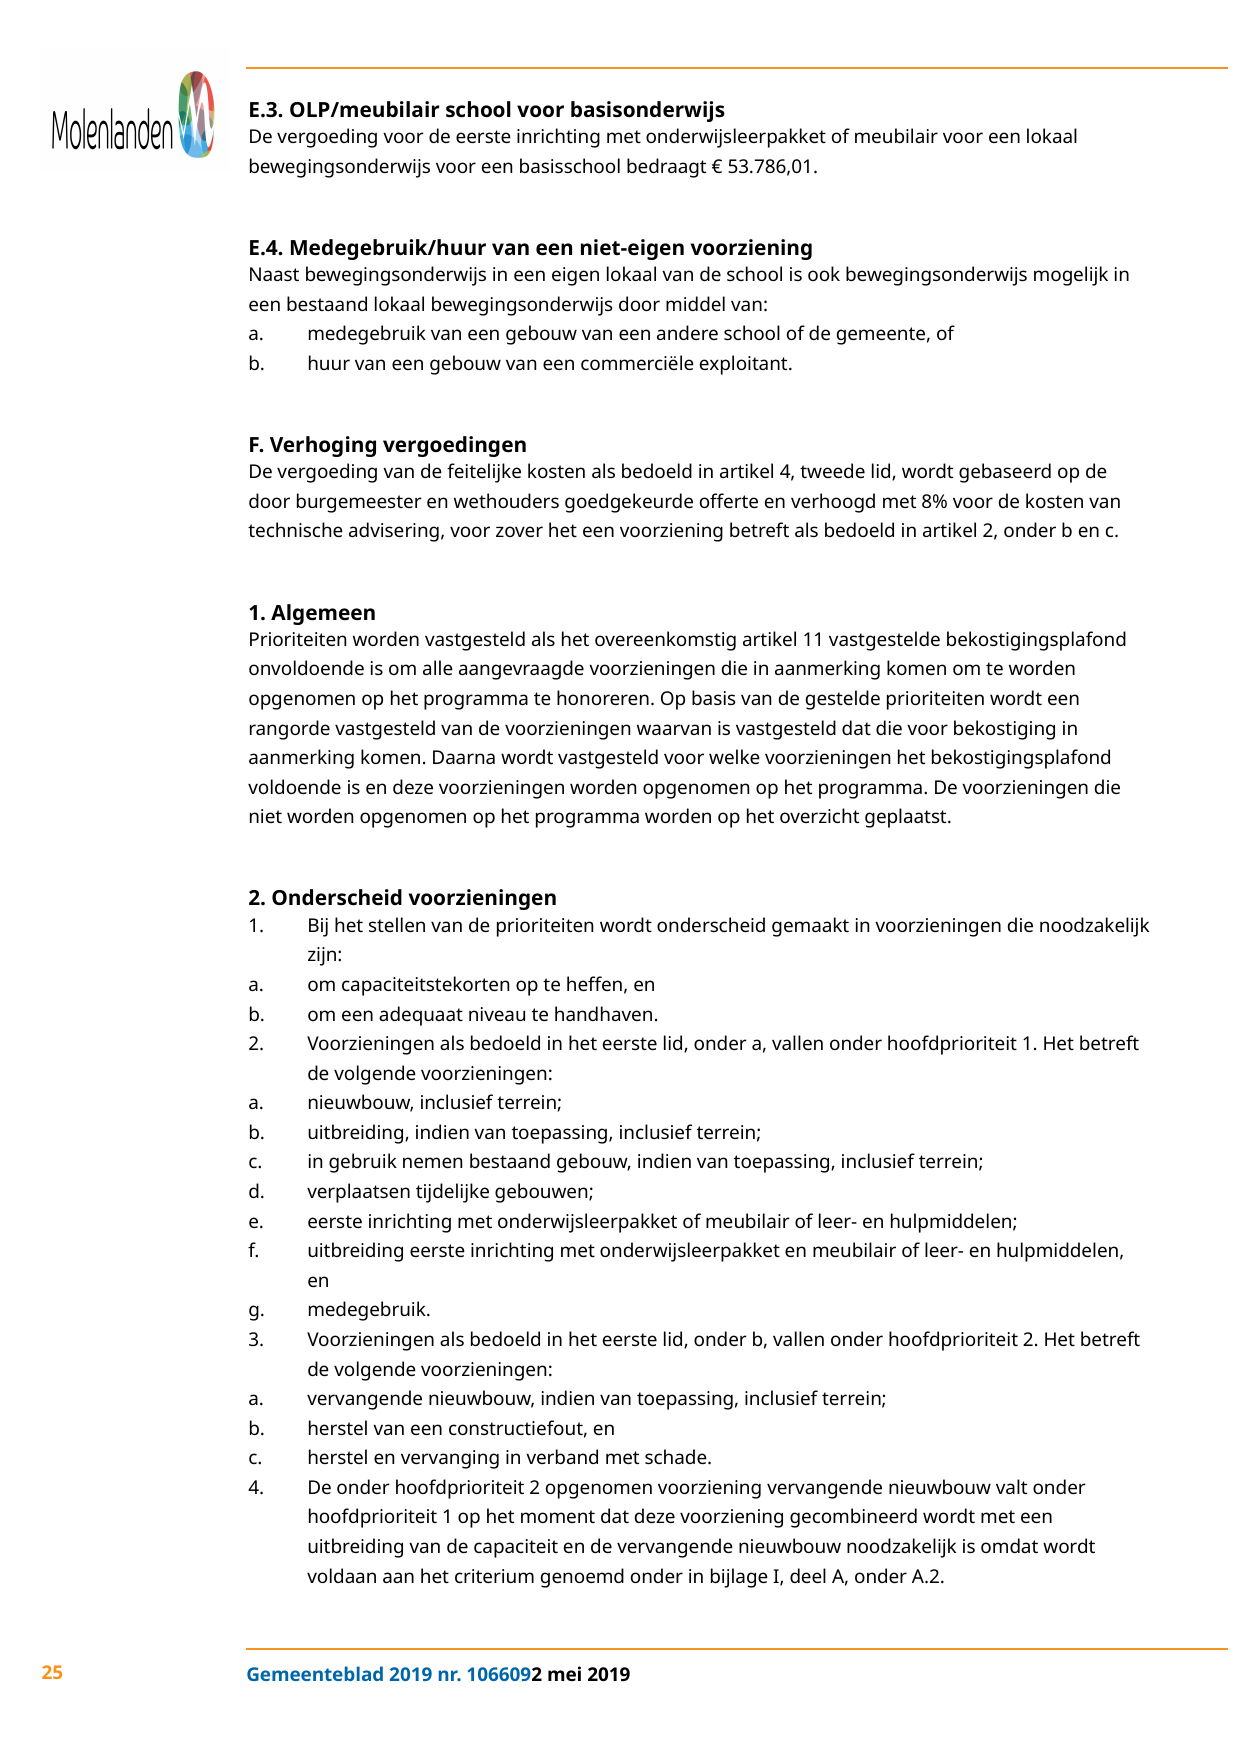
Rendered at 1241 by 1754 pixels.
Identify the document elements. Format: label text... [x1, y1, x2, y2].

list eerste inrichting met onderwijsleerpakket of meubilair of leer- en hulpmiddelen; [248, 1208, 1152, 1233]
list herstel en vervanging in verband met schade. [248, 1444, 1152, 1470]
picture [41, 47, 231, 172]
list Bij het stellen van de prioriteiten wordt onderscheid gemaakt in voorzieningen die noodzakelijk zijn: [248, 912, 1152, 967]
list medegebruik van een gebouw van een andere school of de gemeente, of [248, 320, 1152, 346]
list om capaciteitstekorten op te heffen, en [248, 971, 1152, 997]
list herstel van een constructiefout, en [248, 1415, 1152, 1441]
list medegebruik. [248, 1297, 1152, 1322]
list De onder hoofdprioriteit 2 opgenomen voorziening vervangende nieuwbouw valt onder hoofdprioriteit 1 op het moment dat deze voorziening gecombineerd wordt met een uitbreiding van de capaciteit en de vervangende nieuwbouw noodzakelijk is omdat wordt voldaan aan het criterium genoemd onder in bijlage I, deel A, onder A.2. [248, 1474, 1152, 1588]
list uitbreiding, indien van toepassing, inclusief terrein; [248, 1119, 1152, 1145]
text De vergoeding voor de eerste inrichting met onderwijsleerpakket of meubilair voor een lokaal bewegingsonderwijs voor een basisschool bedraagt € 53.786,01. [248, 123, 1152, 178]
list in gebruik nemen bestaand gebouw, indien van toepassing, inclusief terrein; [248, 1149, 1152, 1174]
text De vergoeding van de feitelijke kosten als bedoeld in artikel 4, tweede lid, wordt gebaseerd op de door burgemeester en wethouders goedgekeurde offerte en verhoogd met 8% voor de kosten van technische advisering, voor zover het een voorziening betreft als bedoeld in artikel 2, onder b en c. [248, 458, 1152, 543]
text E.4. Medegebruik/huur van een niet-eigen voorziening [248, 233, 1152, 261]
list om een adequaat niveau te handhaven. [248, 1001, 1152, 1026]
list Voorzieningen als bedoeld in het eerste lid, onder b, vallen onder hoofdprioriteit 2. Het betreft de volgende voorzieningen: [248, 1326, 1152, 1381]
text Naast bewegingsonderwijs in een eigen lokaal van de school is ook bewegingsonderwijs mogelijk in een bestaand lokaal bewegingsonderwijs door middel van: [248, 261, 1152, 317]
list nieuwbouw, inclusief terrein; [248, 1089, 1152, 1115]
list huur van een gebouw van een commerciële exploitant. [248, 350, 1152, 376]
list vervangende nieuwbouw, indien van toepassing, inclusief terrein; [248, 1385, 1152, 1411]
text F. Verhoging vergoedingen [248, 430, 1152, 458]
text E.3. OLP/meubilair school voor basisonderwijs [248, 95, 1152, 123]
list uitbreiding eerste inrichting met onderwijsleerpakket en meubilair of leer- en hulpmiddelen, en [248, 1237, 1152, 1293]
list verplaatsen tijdelijke gebouwen; [248, 1178, 1152, 1204]
text 1. Algemeen [248, 598, 1152, 626]
text Prioriteiten worden vastgesteld als het overeenkomstig artikel 11 vastgestelde bekostigingsplafond onvoldoende is om alle aangevraagde voorzieningen die in aanmerking komen om te worden opgenomen op het programma te honoreren. Op basis van de gestelde prioriteiten wordt een rangorde vastgesteld van de voorzieningen waarvan is vastgesteld dat die voor bekostiging in aanmerking komen. Daarna wordt vastgesteld voor welke voorzieningen het bekostigingsplafond voldoende is en deze voorzieningen worden opgenomen op het programma. De voorzieningen die niet worden opgenomen op het programma worden op het overzicht geplaatst. [248, 626, 1152, 829]
text 2. Onderscheid voorzieningen [248, 883, 1152, 912]
list Voorzieningen als bedoeld in het eerste lid, onder a, vallen onder hoofdprioriteit 1. Het betreft de volgende voorzieningen: [248, 1030, 1152, 1086]
